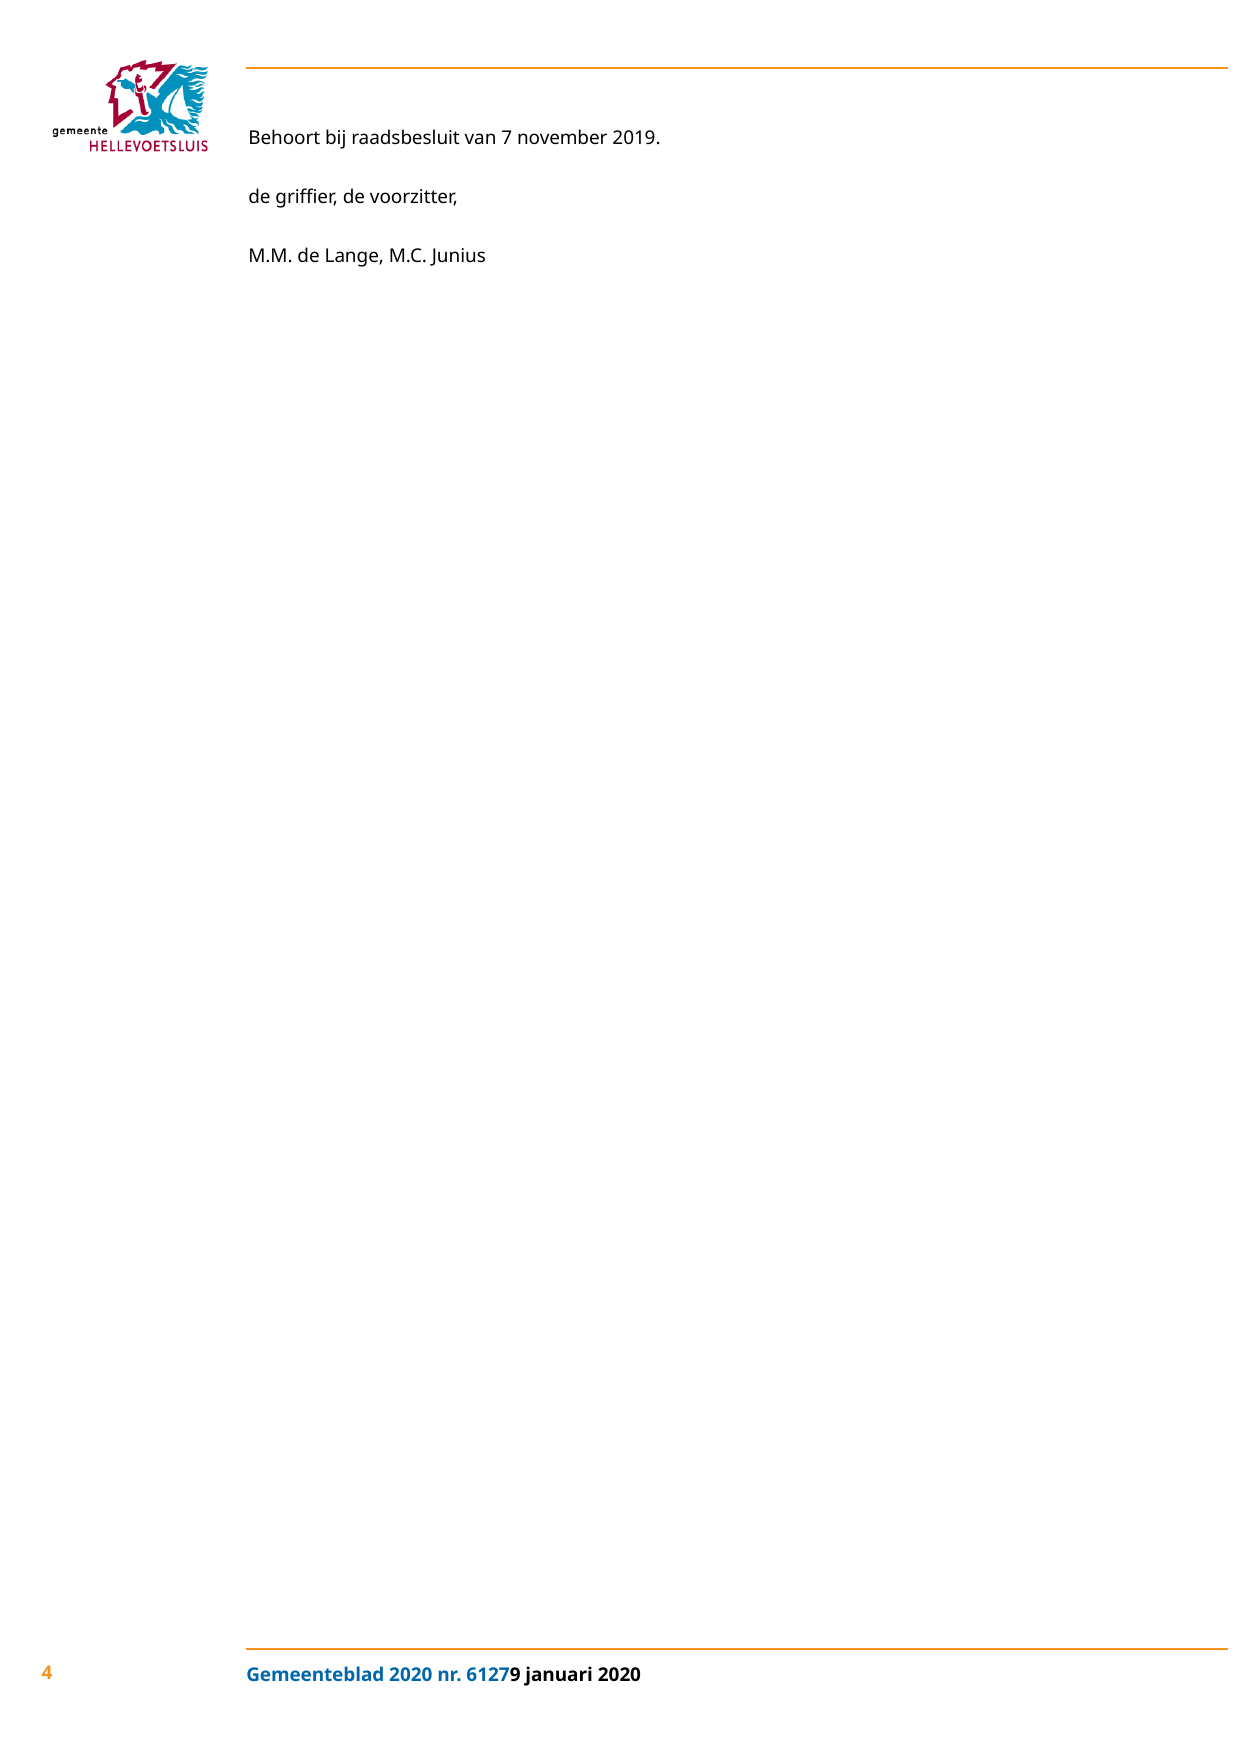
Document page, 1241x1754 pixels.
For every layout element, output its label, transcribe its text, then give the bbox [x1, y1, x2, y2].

text Behoort bij raadsbesluit van 7 november 2019. [248, 124, 1152, 150]
text de griffier, de voorzitter, [248, 183, 1152, 209]
text M.M. de Lange, M.C. Junius [248, 243, 1152, 268]
picture [41, 47, 231, 172]
